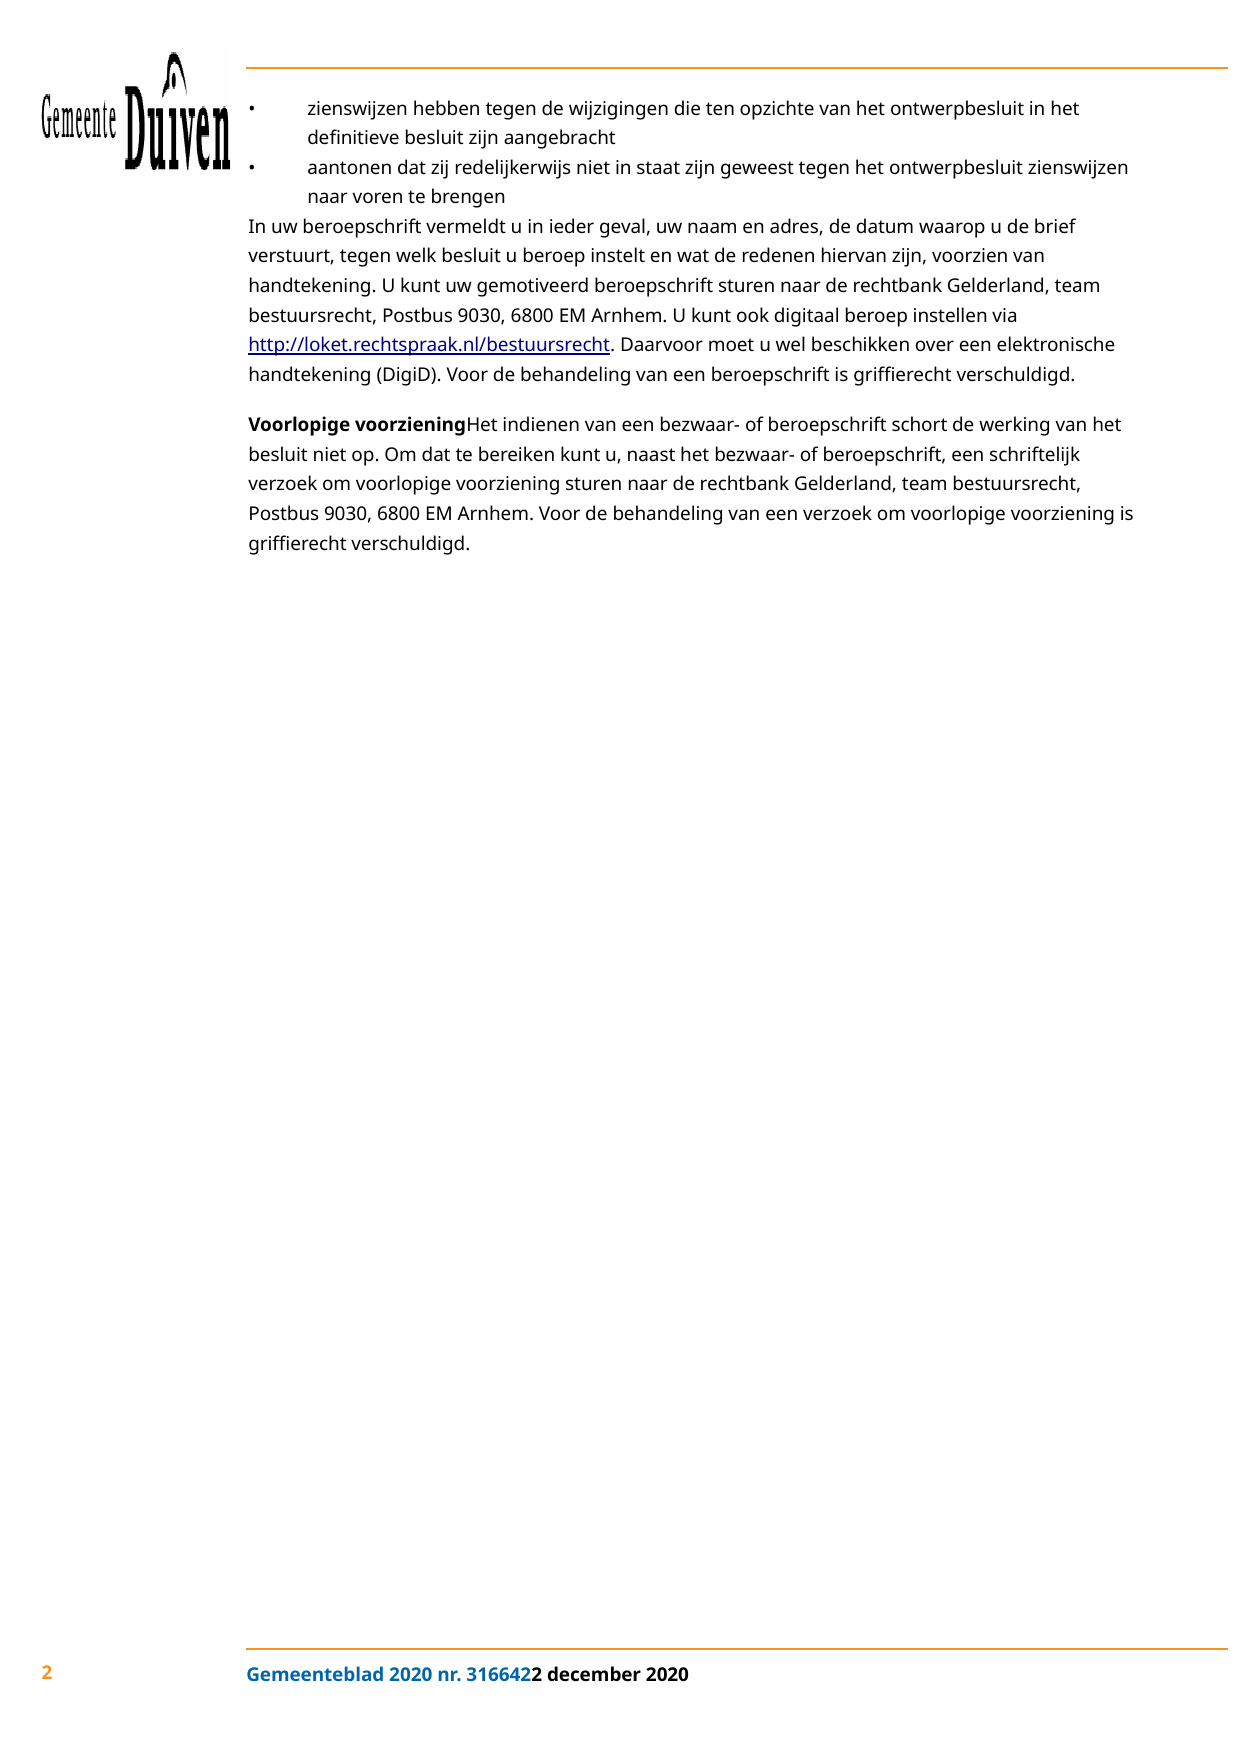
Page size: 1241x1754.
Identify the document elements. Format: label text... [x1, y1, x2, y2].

picture [41, 47, 231, 172]
list aantonen dat zij redelijkerwijs niet in staat zijn geweest tegen het ontwerpbesluit zienswijzen naar voren te brengen [248, 154, 1152, 209]
text In uw beroepschrift vermeldt u in ieder geval, uw naam en adres, de datum waarop u de brief verstuurt, tegen welk besluit u beroep instelt en wat de redenen hiervan zijn, voorzien van handtekening. U kunt uw gemotiveerd beroepschrift sturen naar de rechtbank Gelderland, team bestuursrecht, Postbus 9030, 6800 EM Arnhem. U kunt ook digitaal beroep instellen via http://loket.rechtspraak.nl/bestuursrecht. Daarvoor moet u wel beschikken over een elektronische handtekening (DigiD). Voor de behandeling van een beroepschrift is griffierecht verschuldigd. [248, 213, 1152, 387]
list zienswijzen hebben tegen de wijzigingen die ten opzichte van het ontwerpbesluit in het definitieve besluit zijn aangebracht [248, 95, 1152, 150]
text Voorlopige voorzieningHet indienen van een bezwaar- of beroepschrift schort de werking van het besluit niet op. Om dat te bereiken kunt u, naast het bezwaar- of beroepschrift, een schriftelijk verzoek om voorlopige voorziening sturen naar de rechtbank Gelderland, team bestuursrecht, Postbus 9030, 6800 EM Arnhem. Voor de behandeling van een verzoek om voorlopige voorziening is griffierecht verschuldigd. [248, 411, 1152, 556]
